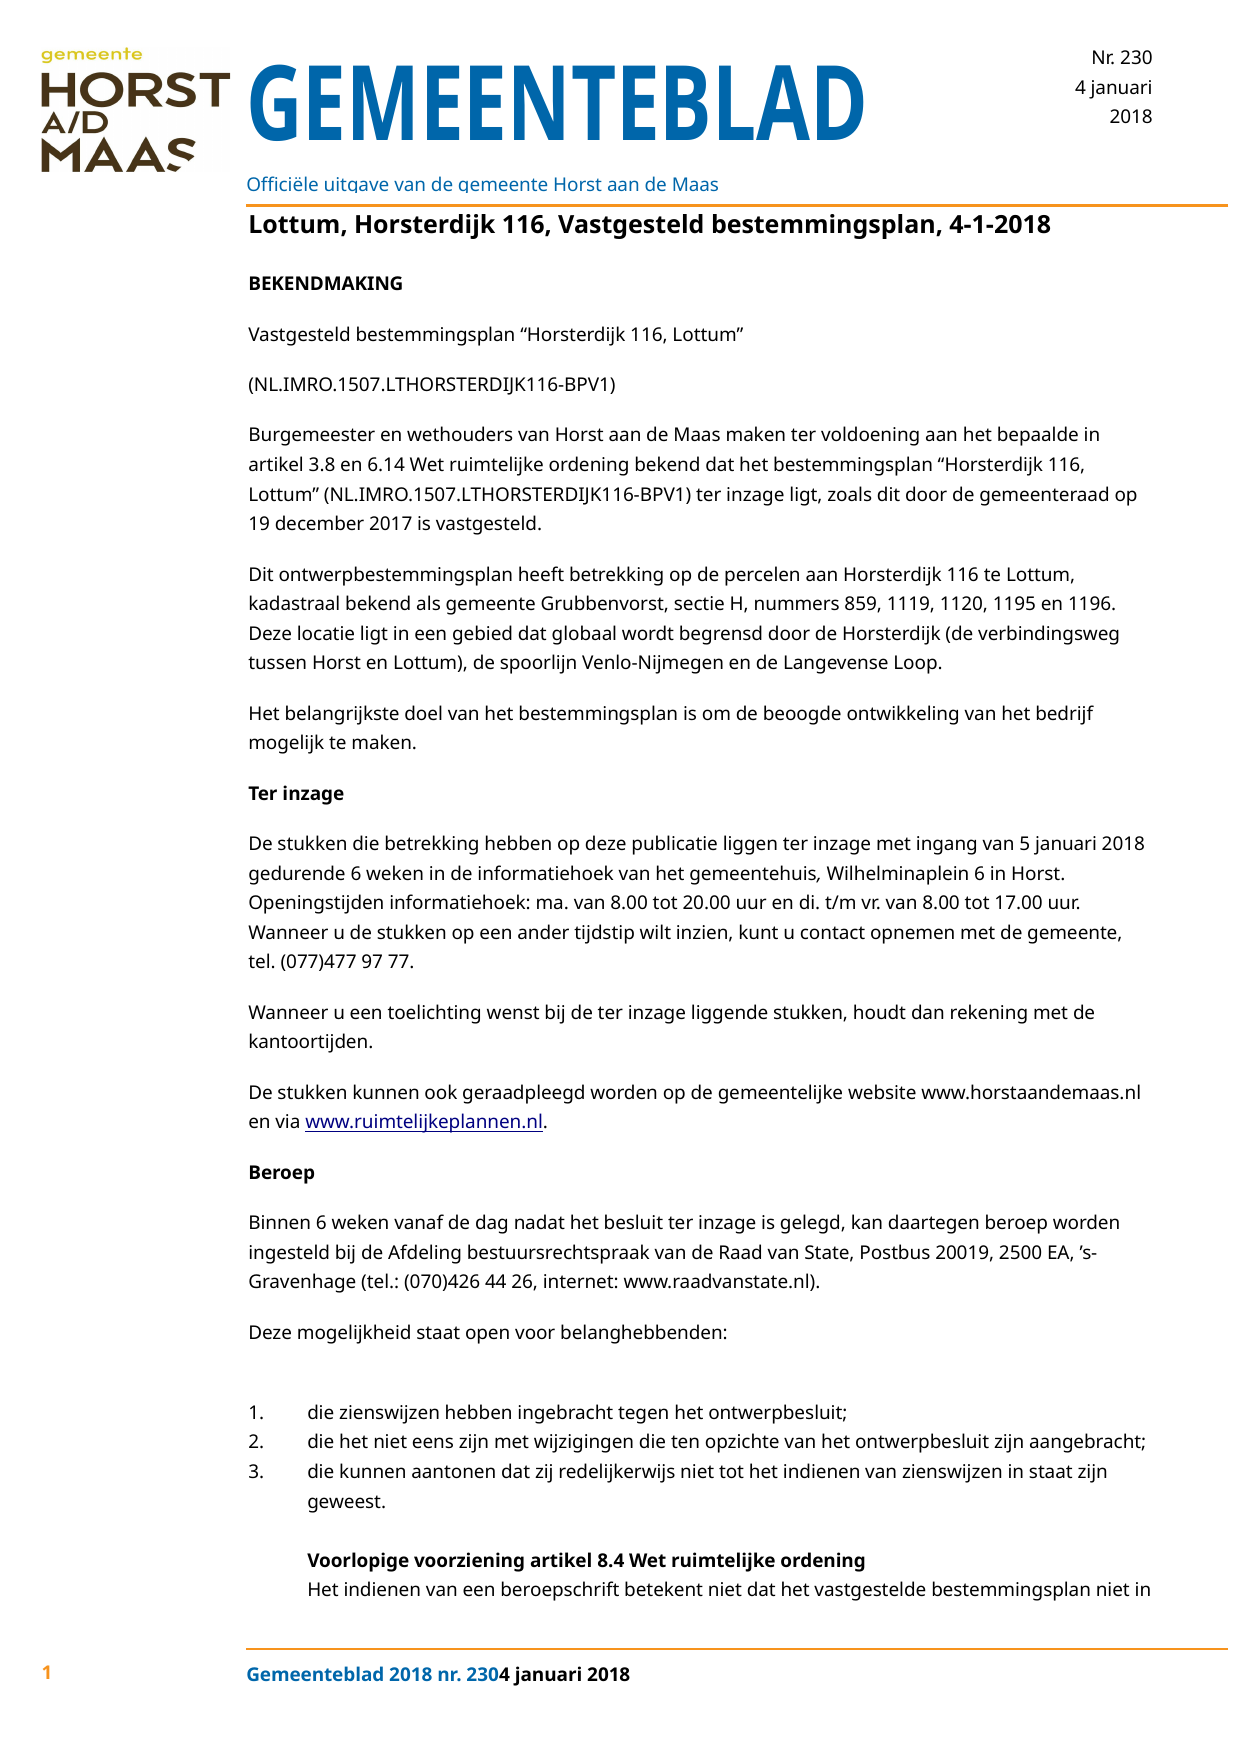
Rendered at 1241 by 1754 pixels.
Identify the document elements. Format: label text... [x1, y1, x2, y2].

list die kunnen aantonen dat zij redelijkerwijs niet tot het indienen van zienswijzen in staat zijn geweest. [248, 1458, 1152, 1513]
text Vastgesteld bestemmingsplan “Horsterdijk 116, Lottum” [248, 321, 1152, 346]
text Dit ontwerpbestemmingsplan heeft betrekking op de percelen aan Horsterdijk 116 te Lottum, kadastraal bekend als gemeente Grubbenvorst, sectie H, nummers 859, 1119, 1120, 1195 en 1196. Deze locatie ligt in een gebied dat globaal wordt begrensd door de Horsterdijk (de verbindingsweg tussen Horst en Lottum), de spoorlijn Venlo-Nijmegen en de Langevense Loop. [248, 561, 1152, 675]
text (NL.IMRO.1507.LTHORSTERDIJK116-BPV1) [248, 371, 1152, 397]
text Burgemeester en wethouders van Horst aan de Maas maken ter voldoening aan het bepaalde in artikel 3.8 en 6.14 Wet ruimtelijke ordening bekend dat het bestemmingsplan “Horsterdijk 116, Lottum” (NL.IMRO.1507.LTHORSTERDIJK116-BPV1) ter inzage ligt, zoals dit door de gemeenteraad op 19 december 2017 is vastgesteld. [248, 422, 1152, 536]
list Het indienen van een beroepschrift betekent niet dat het vastgestelde bestemmingsplan niet in [248, 1577, 1152, 1602]
list die het niet eens zijn met wijzigingen die ten opzichte van het ontwerpbesluit zijn aangebracht; [248, 1429, 1152, 1454]
text De stukken kunnen ook geraadpleegd worden op de gemeentelijke website www.horstaandemaas.nl en via www.ruimtelijkeplannen.nl. [248, 1079, 1152, 1134]
text Beroep [248, 1159, 1152, 1185]
picture [41, 47, 231, 172]
text Binnen 6 weken vanaf de dag nadat het besluit ter inzage is gelegd, kan daartegen beroep worden ingesteld bij de Afdeling bestuursrechtspraak van de Raad van State, Postbus 20019, 2500 EA, ’s-Gravenhage (tel.: (070)426 44 26, internet: www.raadvanstate.nl). [248, 1209, 1152, 1294]
text BEKENDMAKING [248, 270, 1152, 296]
text Ter inzage [248, 780, 1152, 806]
text Het belangrijkste doel van het bestemmingsplan is om de beoogde ontwikkeling van het bedrijf mogelijk te maken. [248, 700, 1152, 755]
list Voorlopige voorziening artikel 8.4 Wet ruimtelijke ordening [248, 1547, 1152, 1573]
text Lottum, Horsterdijk 116, Vastgesteld bestemmingsplan, 4-1-2018 [248, 207, 1152, 241]
text Deze mogelijkheid staat open voor belanghebbenden: [248, 1319, 1152, 1345]
list die zienswijzen hebben ingebracht tegen het ontwerpbesluit; [248, 1399, 1152, 1425]
text De stukken die betrekking hebben op deze publicatie liggen ter inzage met ingang van 5 januari 2018 gedurende 6 weken in de informatiehoek van het gemeentehuis, Wilhelminaplein 6 in Horst. Openingstijden informatiehoek: ma. van 8.00 tot 20.00 uur en di. t/m vr. van 8.00 tot 17.00 uur. Wanneer u de stukken op een ander tijdstip wilt inzien, kunt u contact opnemen met de gemeente, tel. (077)477 97 77. [248, 830, 1152, 974]
text Wanneer u een toelichting wenst bij de ter inzage liggende stukken, houdt dan rekening met de kantoortijden. [248, 999, 1152, 1054]
